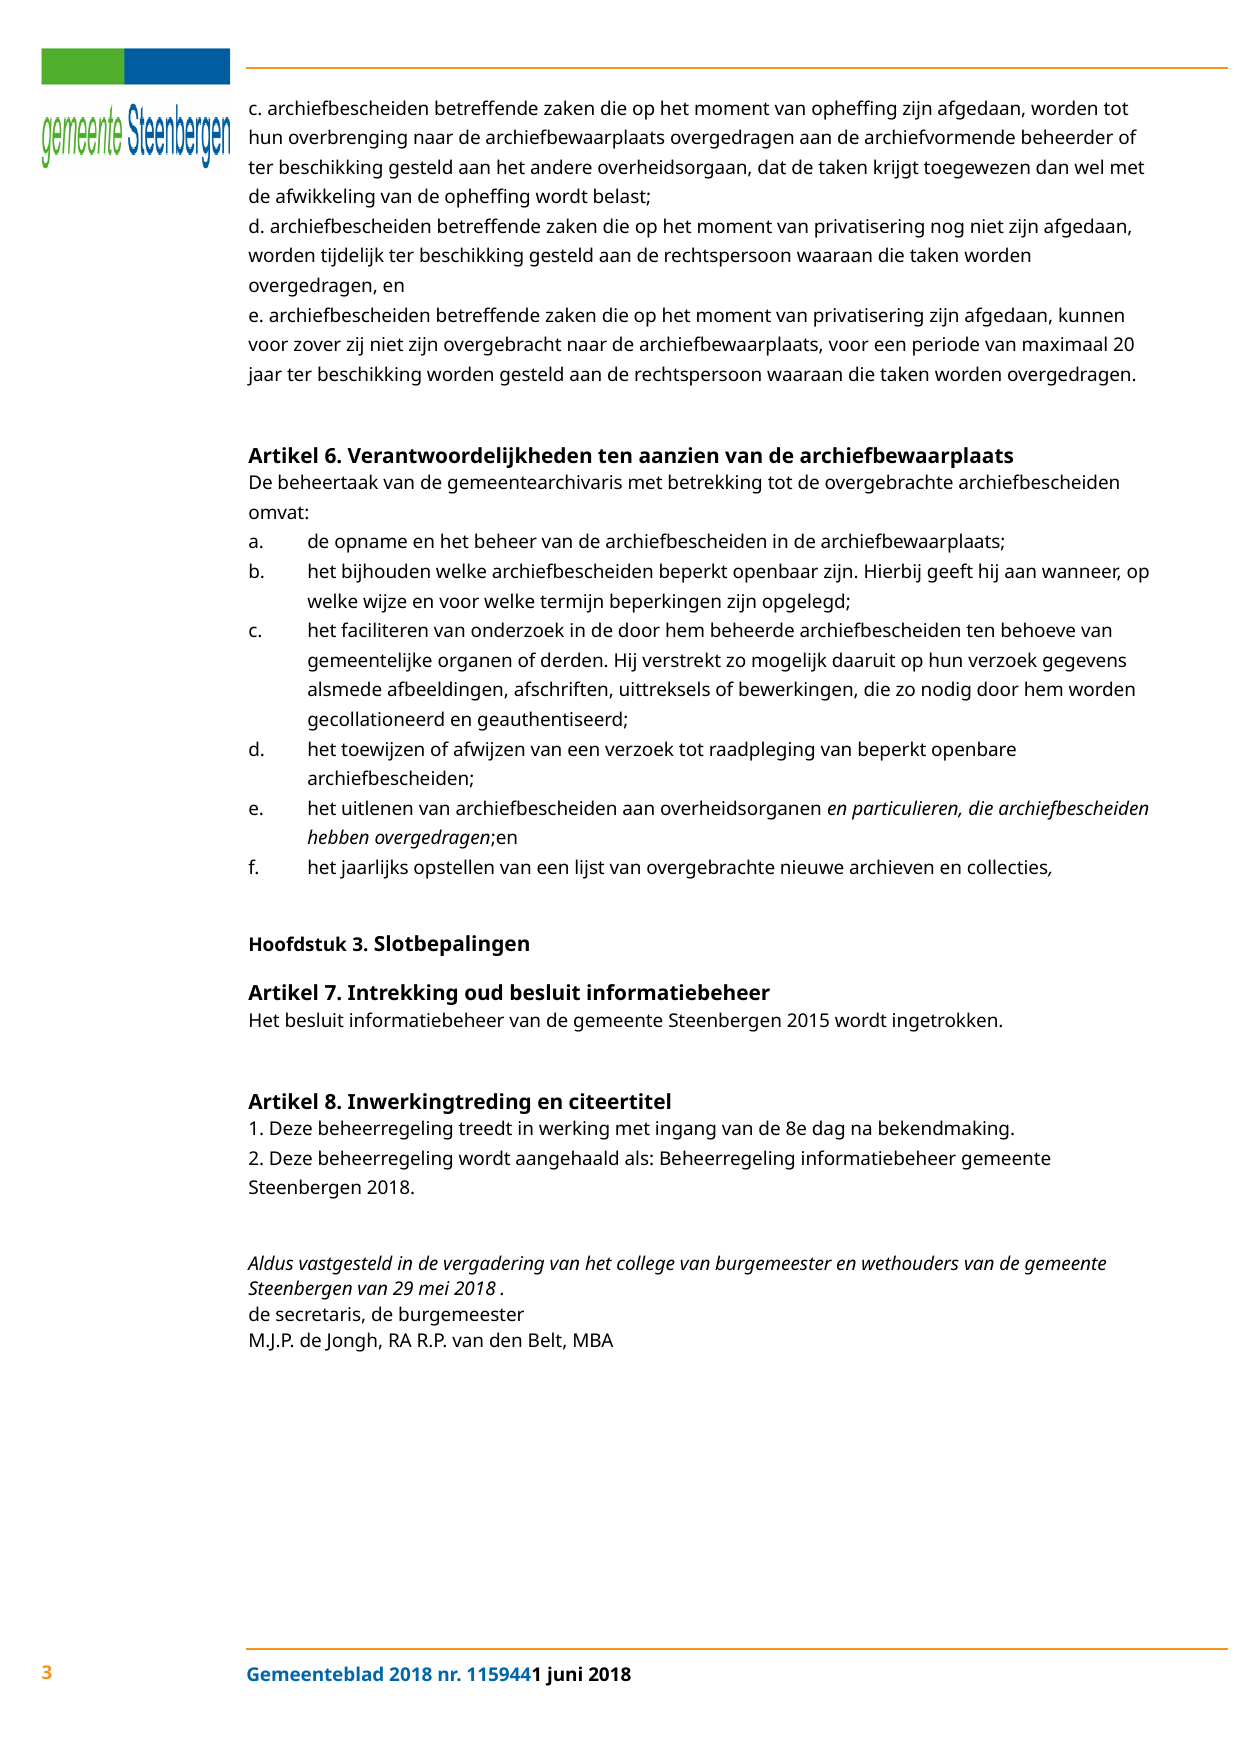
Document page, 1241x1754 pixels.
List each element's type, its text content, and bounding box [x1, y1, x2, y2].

picture [41, 47, 231, 172]
text M.J.P. de Jongh, RA R.P. van den Belt, MBA [248, 1327, 1152, 1353]
text e. archiefbescheiden betreffende zaken die op het moment van privatisering zijn afgedaan, kunnen voor zover zij niet zijn overgebracht naar de archiefbewaarplaats, voor een periode van maximaal 20 jaar ter beschikking worden gesteld aan de rechtspersoon waaraan die taken worden overgedragen. [248, 302, 1152, 387]
list het toewijzen of afwijzen van een verzoek tot raadpleging van beperkt openbare archiefbescheiden; [248, 736, 1152, 791]
text Artikel 6. Verantwoordelijkheden ten aanzien van de archiefbewaarplaats [248, 441, 1152, 469]
text Artikel 7. Intrekking oud besluit informatiebeheer [248, 978, 1152, 1007]
list de opname en het beheer van de archiefbescheiden in de archiefbewaarplaats; [248, 529, 1152, 554]
text De beheertaak van de gemeentearchivaris met betrekking tot de overgebrachte archiefbescheiden omvat: [248, 469, 1152, 525]
text Aldus vastgesteld in de vergadering van het college van burgemeester en wethouders van de gemeente Steenbergen van 29 mei 2018 . [248, 1250, 1152, 1301]
text Het besluit informatiebeheer van de gemeente Steenbergen 2015 wordt ingetrokken. [248, 1007, 1152, 1033]
text c. archiefbescheiden betreffende zaken die op het moment van opheffing zijn afgedaan, worden tot hun overbrenging naar de archiefbewaarplaats overgedragen aan de archiefvormende beheerder of ter beschikking gesteld aan het andere overheidsorgaan, dat de taken krijgt toegewezen dan wel met de afwikkeling van de opheffing wordt belast; [248, 95, 1152, 209]
text Hoofdstuk 3. Slotbepalingen [248, 929, 1152, 958]
list het jaarlijks opstellen van een lijst van overgebrachte nieuwe archieven en collecties, [248, 854, 1152, 880]
list het uitlenen van archiefbescheiden aan overheidsorganen en particulieren, die archiefbescheiden hebben overgedragen;en [248, 795, 1152, 850]
text 1. Deze beheerregeling treedt in werking met ingang van de 8e dag na bekendmaking. [248, 1115, 1152, 1141]
list het faciliteren van onderzoek in de door hem beheerde archiefbescheiden ten behoeve van gemeentelijke organen of derden. Hij verstrekt zo mogelijk daaruit op hun verzoek gegevens alsmede afbeeldingen, afschriften, uittreksels of bewerkingen, die zo nodig door hem worden gecollationeerd en geauthentiseerd; [248, 617, 1152, 732]
text Artikel 8. Inwerkingtreding en citeertitel [248, 1087, 1152, 1115]
text de secretaris, de burgemeester [248, 1301, 1152, 1327]
list het bijhouden welke archiefbescheiden beperkt openbaar zijn. Hierbij geeft hij aan wanneer, op welke wijze en voor welke termijn beperkingen zijn opgelegd; [248, 558, 1152, 613]
text d. archiefbescheiden betreffende zaken die op het moment van privatisering nog niet zijn afgedaan, worden tijdelijk ter beschikking gesteld aan de rechtspersoon waaraan die taken worden overgedragen, en [248, 213, 1152, 298]
text 2. Deze beheerregeling wordt aangehaald als: Beheerregeling informatiebeheer gemeente Steenbergen 2018. [248, 1145, 1152, 1200]
